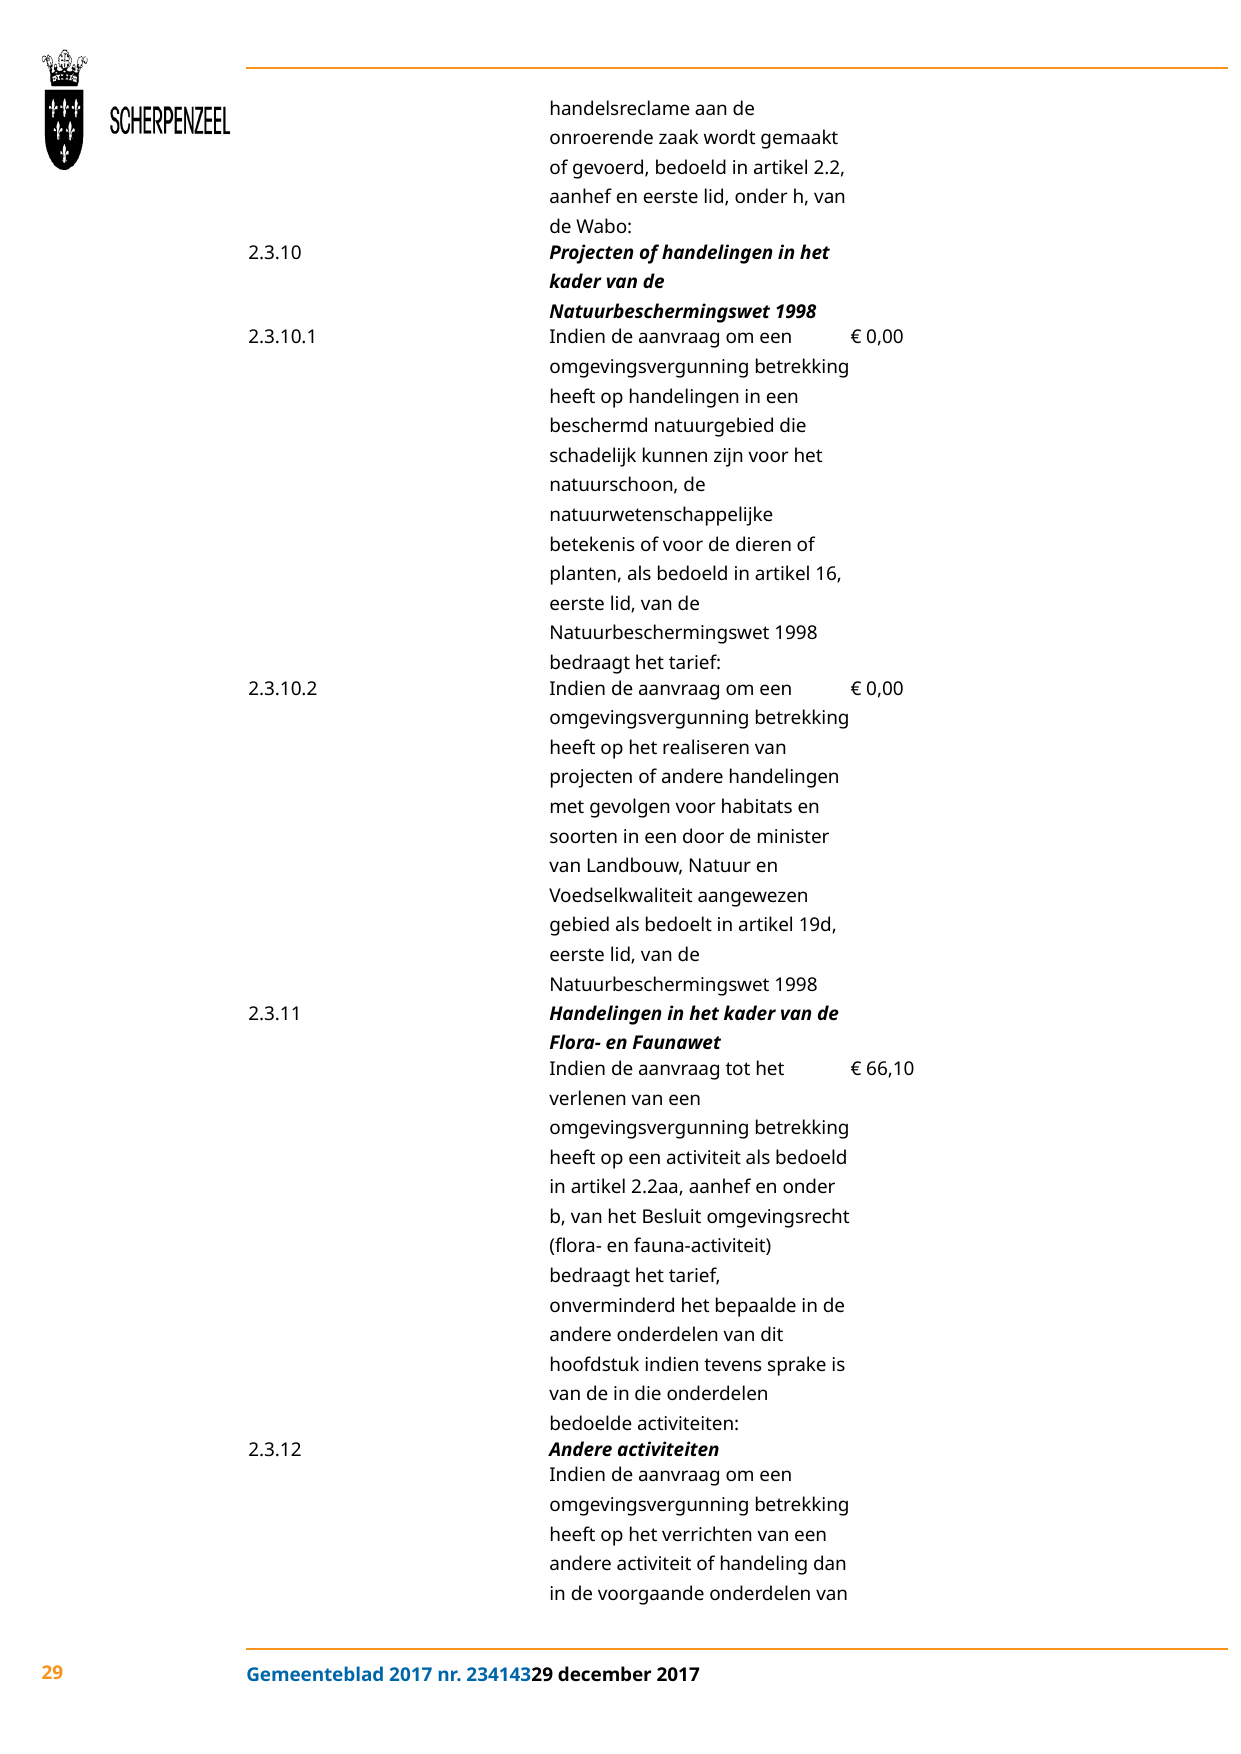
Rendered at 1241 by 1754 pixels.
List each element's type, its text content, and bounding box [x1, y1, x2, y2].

table_cell [850, 95, 1152, 239]
table_cell Indien de aanvraag om een omgevingsvergunning betrekking heeft op het realiseren van projecten of andere handelingen met gevolgen voor habitats en soorten in een door de minister van Landbouw, Natuur en Voedselkwaliteit aangewezen gebied als bedoelt in artikel 19d, eerste lid, van de Natuurbeschermingswet 1998 [549, 675, 850, 996]
table_cell [850, 239, 1152, 324]
table_cell 2.3.10.1 [248, 324, 549, 675]
table_cell 2.3.10 [248, 239, 549, 324]
table_cell € 0,00 [850, 675, 1152, 996]
table_cell Indien de aanvraag om een omgevingsvergunning betrekking heeft op het verrichten van een andere activiteit of handeling dan in de voorgaande onderdelen van [549, 1462, 850, 1606]
table_cell [248, 95, 549, 239]
table_cell [248, 1055, 549, 1436]
table_cell Indien de aanvraag tot het verlenen van een omgevingsvergunning betrekking heeft op een activiteit als bedoeld in artikel 2.2aa, aanhef en onder b, van het Besluit omgevingsrecht (flora- en fauna-activiteit) bedraagt het tarief, onverminderd het bepaalde in de andere onderdelen van dit hoofdstuk indien tevens sprake is van de in die onderdelen bedoelde activiteiten: [549, 1055, 850, 1436]
table_cell € 0,00 [850, 324, 1152, 675]
table_cell Projecten of handelingen in het kader van de Natuurbeschermingswet 1998 [549, 239, 850, 324]
table_cell 2.3.10.2 [248, 675, 549, 996]
table_header 2.3.11 [248, 1000, 549, 1055]
table_cell € 66,10 [850, 1055, 1152, 1436]
table_cell 2.3.12 [248, 1436, 549, 1462]
picture [41, 47, 231, 172]
table_cell Indien de aanvraag om een omgevingsvergunning betrekking heeft op handelingen in een beschermd natuurgebied die schadelijk kunnen zijn voor het natuurschoon, de natuurwetenschappelijke betekenis of voor de dieren of planten, als bedoeld in artikel 16, eerste lid, van de Natuurbeschermingswet 1998 bedraagt het tarief: [549, 324, 850, 675]
table_header [850, 1000, 1152, 1055]
table_header Handelingen in het kader van de Flora- en Faunawet [549, 1000, 850, 1055]
table_cell handelsreclame aan de onroerende zaak wordt gemaakt of gevoerd, bedoeld in artikel 2.2, aanhef en eerste lid, onder h, van de Wabo: [549, 95, 850, 239]
table_cell [850, 1436, 1152, 1462]
table_cell [850, 1462, 1152, 1606]
table_cell Andere activiteiten [549, 1436, 850, 1462]
table_cell [248, 1462, 549, 1606]
